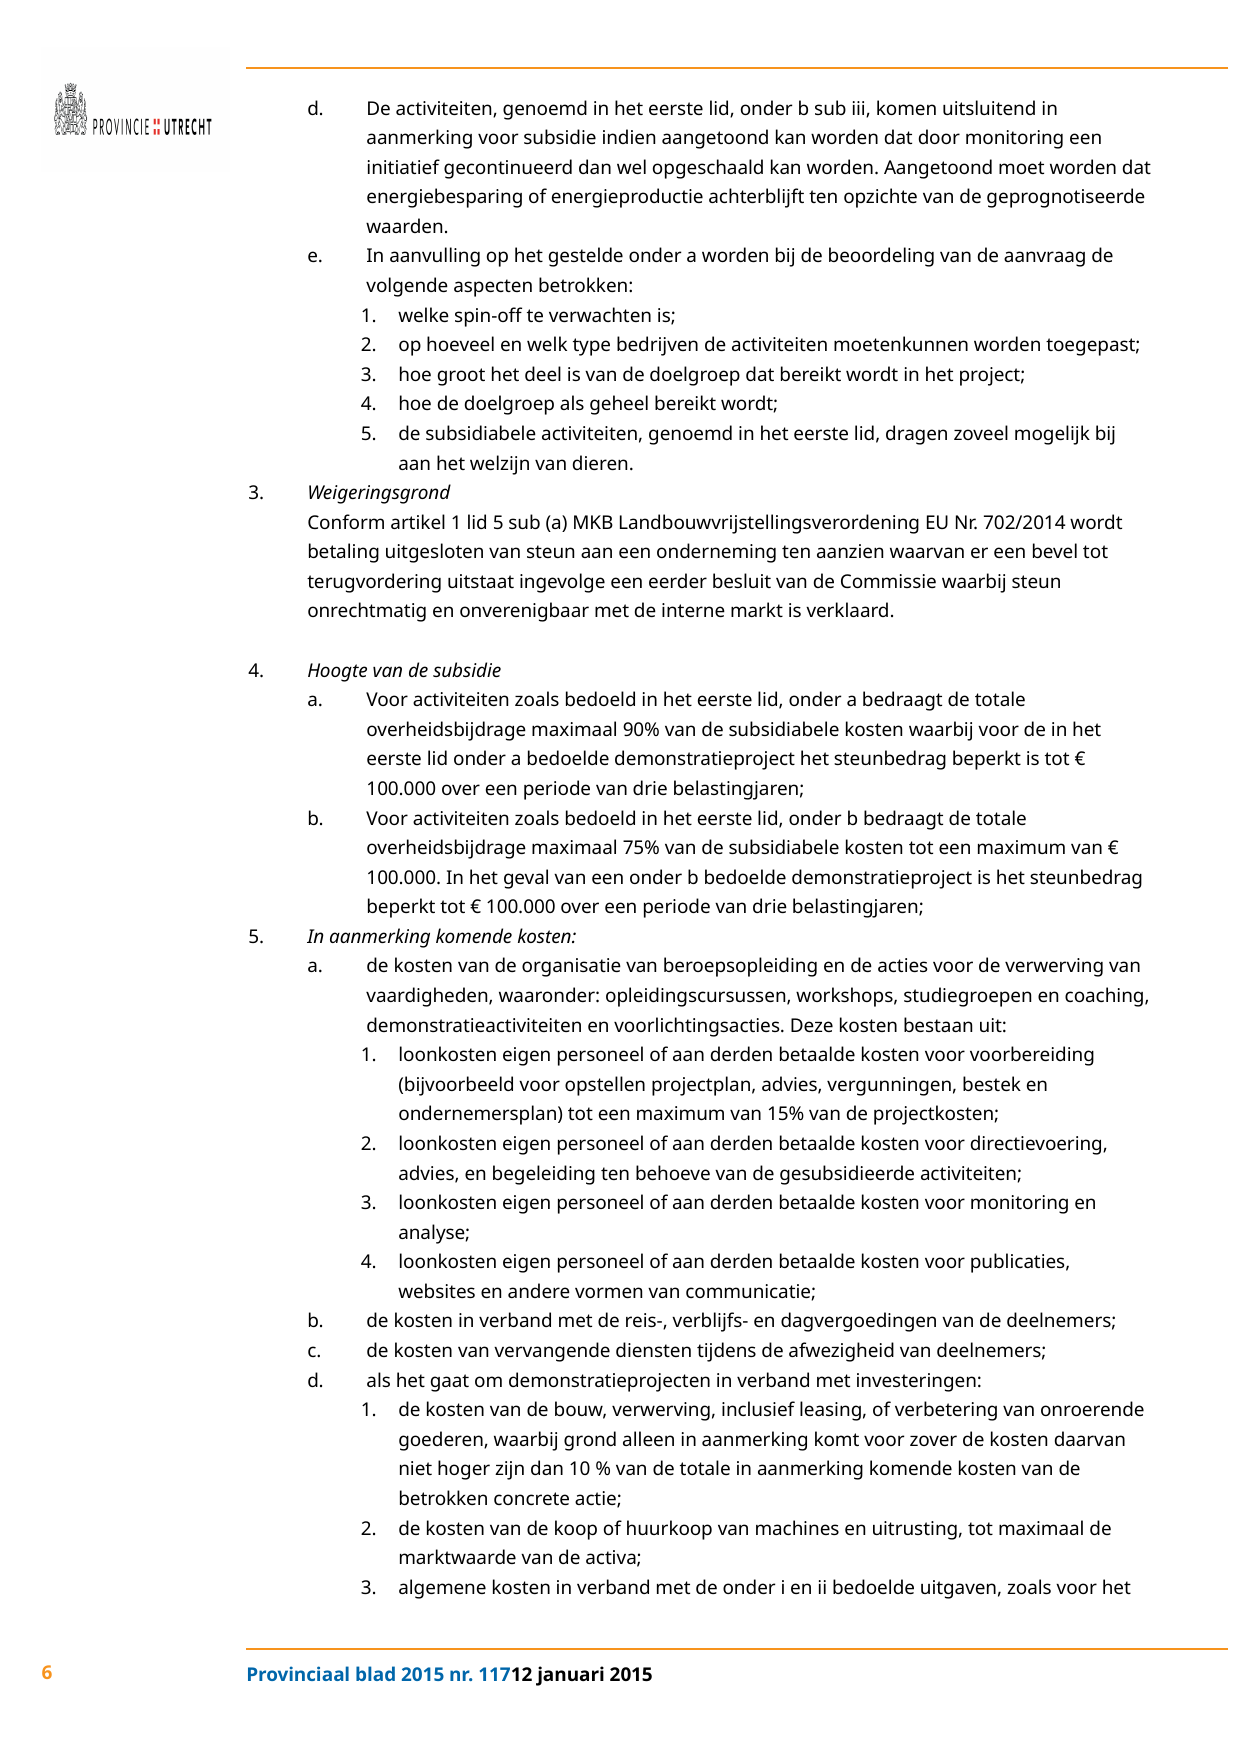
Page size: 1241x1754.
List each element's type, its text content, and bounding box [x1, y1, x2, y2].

list de kosten van de organisatie van beroepsopleiding en de acties voor de verwerving van vaardigheden, waaronder: opleidingscursussen, workshops, studiegroepen en coaching, demonstratieactiviteiten en voorlichtingsacties. Deze kosten bestaan uit: [307, 953, 1152, 1038]
list In aanvulling op het gestelde onder a worden bij de beoordeling van de aanvraag de volgende aspecten betrokken: [307, 243, 1152, 298]
list de kosten van vervangende diensten tijdens de afwezigheid van deelnemers; [307, 1337, 1152, 1363]
list loonkosten eigen personeel of aan derden betaalde kosten voor publicaties, websites en andere vormen van communicatie; [361, 1248, 1152, 1304]
list hoe de doelgroep als geheel bereikt wordt; [361, 391, 1152, 416]
list Conform artikel 1 lid 5 sub (a) MKB Landbouwvrijstellingsverordening EU Nr. 702/2014 wordt betaling uitgesloten van steun aan een onderneming ten aanzien waarvan er een bevel tot terugvordering uitstaat ingevolge een eerder besluit van de Commissie waarbij steun onrechtmatig en onverenigbaar met de interne markt is verklaard. [248, 509, 1152, 623]
list Hoogte van de subsidie [248, 657, 1152, 683]
list de subsidiabele activiteiten, genoemd in het eerste lid, dragen zoveel mogelijk bij aan het welzijn van dieren. [361, 420, 1152, 476]
list loonkosten eigen personeel of aan derden betaalde kosten voor directievoering, advies, en begeleiding ten behoeve van de gesubsidieerde activiteiten; [361, 1130, 1152, 1186]
list Voor activiteiten zoals bedoeld in het eerste lid, onder b bedraagt de totale overheidsbijdrage maximaal 75% van de subsidiabele kosten tot een maximum van € 100.000. In het geval van een onder b bedoelde demonstratieproject is het steunbedrag beperkt tot € 100.000 over een periode van drie belastingjaren; [307, 805, 1152, 919]
picture [41, 47, 231, 172]
list algemene kosten in verband met de onder i en ii bedoelde uitgaven, zoals voor het [361, 1574, 1152, 1600]
list Voor activiteiten zoals bedoeld in het eerste lid, onder a bedraagt de totale overheidsbijdrage maximaal 90% van de subsidiabele kosten waarbij voor de in het eerste lid onder a bedoelde demonstratieproject het steunbedrag beperkt is tot € 100.000 over een periode van drie belastingjaren; [307, 686, 1152, 801]
list de kosten van de bouw, verwerving, inclusief leasing, of verbetering van onroerende goederen, waarbij grond alleen in aanmerking komt voor zover de kosten daarvan niet hoger zijn dan 10 % van de totale in aanmerking komende kosten van de betrokken concrete actie; [361, 1396, 1152, 1511]
list Weigeringsgrond [248, 479, 1152, 505]
list als het gaat om demonstratieprojecten in verband met investeringen: [307, 1367, 1152, 1393]
list loonkosten eigen personeel of aan derden betaalde kosten voor voorbereiding (bijvoorbeeld voor opstellen projectplan, advies, vergunningen, bestek en ondernemersplan) tot een maximum van 15% van de projectkosten; [361, 1041, 1152, 1126]
list loonkosten eigen personeel of aan derden betaalde kosten voor monitoring en analyse; [361, 1189, 1152, 1245]
list De activiteiten, genoemd in het eerste lid, onder b sub iii, komen uitsluitend in aanmerking voor subsidie indien aangetoond kan worden dat door monitoring een initiatief gecontinueerd dan wel opgeschaald kan worden. Aangetoond moet worden dat energiebesparing of energieproductie achterblijft ten opzichte van de geprognotiseerde waarden. [307, 95, 1152, 239]
list de kosten van de koop of huurkoop van machines en uitrusting, tot maximaal de marktwaarde van de activa; [361, 1515, 1152, 1570]
list op hoeveel en welk type bedrijven de activiteiten moetenkunnen worden toegepast; [361, 331, 1152, 357]
list de kosten in verband met de reis-, verblijfs- en dagvergoedingen van de deelnemers; [307, 1308, 1152, 1333]
list hoe groot het deel is van de doelgroep dat bereikt wordt in het project; [361, 361, 1152, 387]
list In aanmerking komende kosten: [248, 923, 1152, 949]
list welke spin-off te verwachten is; [361, 302, 1152, 328]
